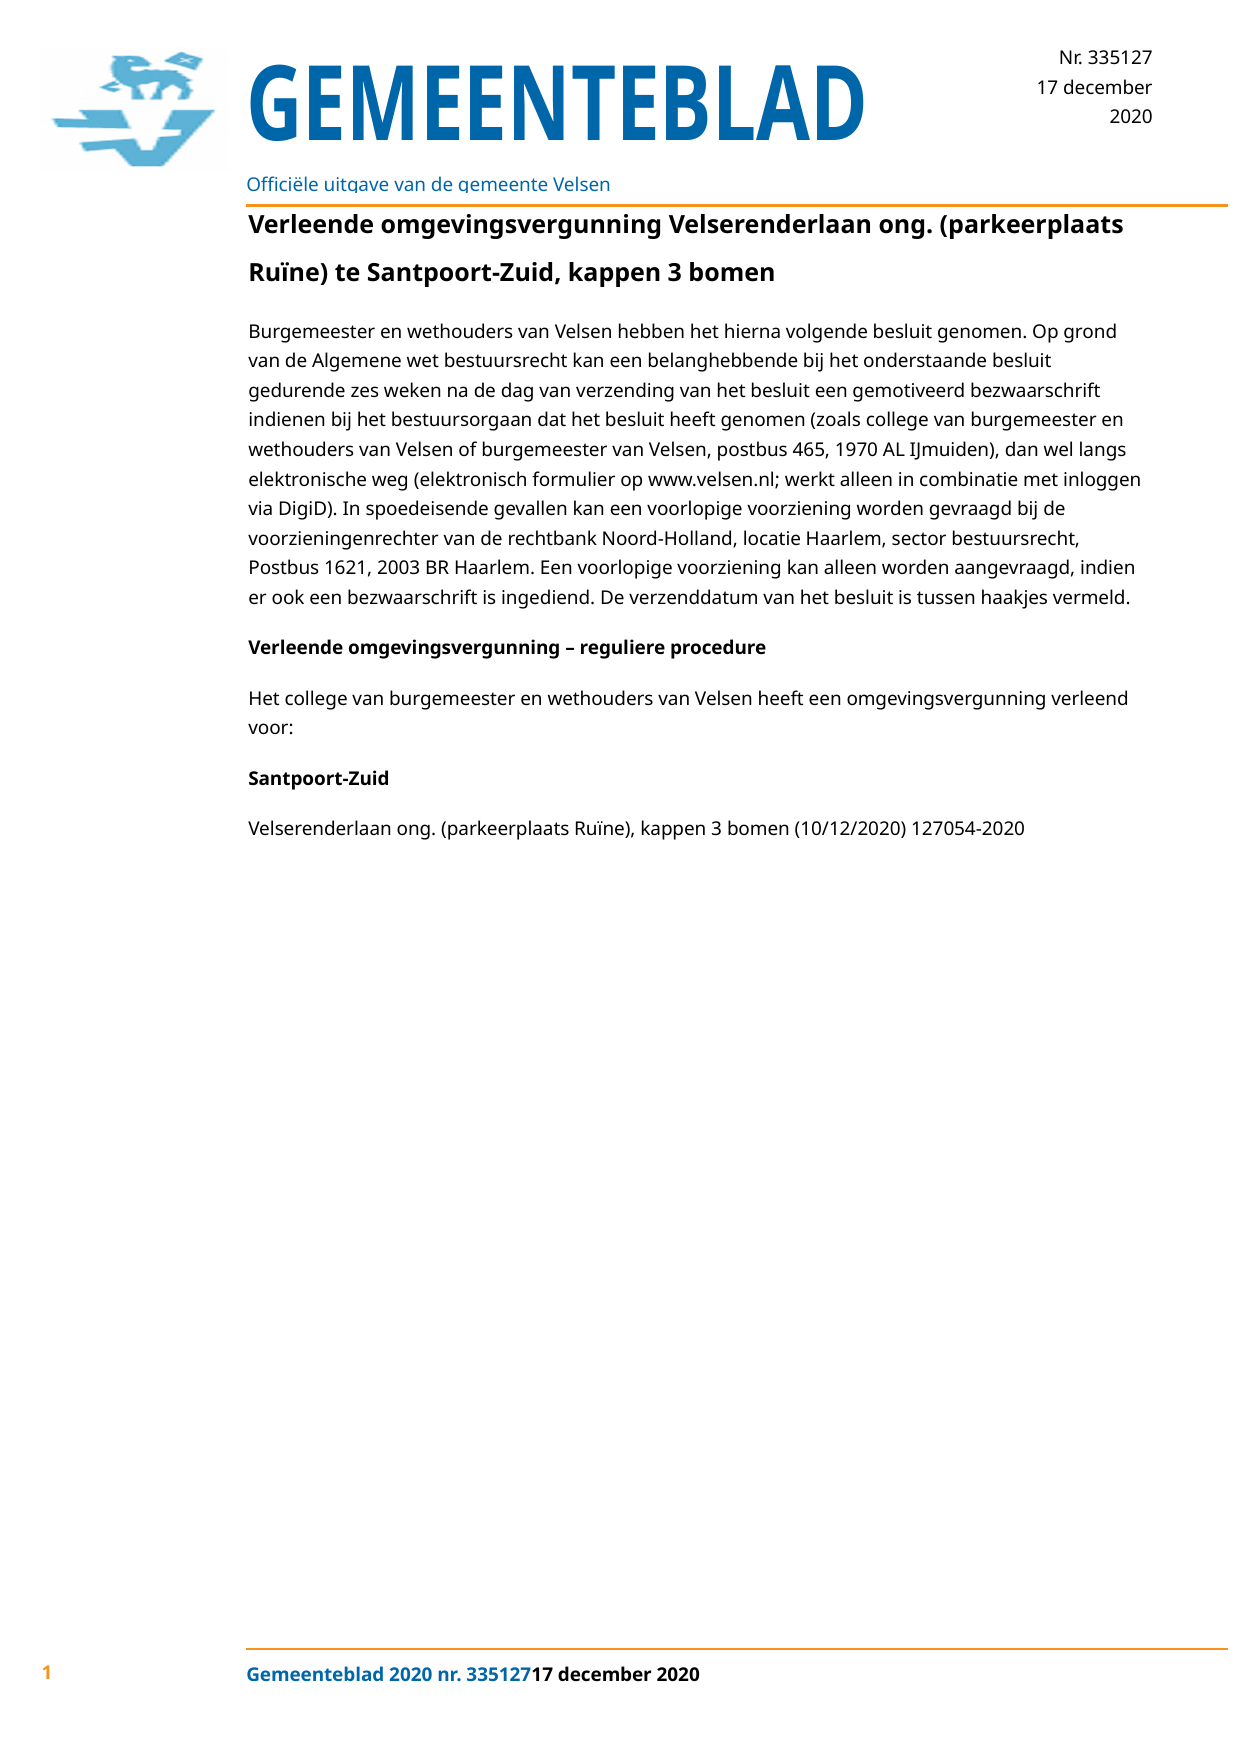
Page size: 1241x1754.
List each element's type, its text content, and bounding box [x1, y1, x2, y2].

text Verleende omgevingsvergunning – reguliere procedure [248, 634, 1152, 660]
text Santpoort-Zuid [248, 765, 1152, 791]
text Velserenderlaan ong. (parkeerplaats Ruïne), kappen 3 bomen (10/12/2020) 127054-2020 [248, 815, 1152, 841]
picture [41, 47, 231, 172]
text Burgemeester en wethouders van Velsen hebben het hierna volgende besluit genomen. Op grond van de Algemene wet bestuursrecht kan een belanghebbende bij het onderstaande besluit gedurende zes weken na de dag van verzending van het besluit een gemotiveerd bezwaarschrift indienen bij het bestuursorgaan dat het besluit heeft genomen (zoals college van burgemeester en wethouders van Velsen of burgemeester van Velsen, postbus 465, 1970 AL IJmuiden), dan wel langs elektronische weg (elektronisch formulier op www.velsen.nl; werkt alleen in combinatie met inloggen via DigiD). In spoedeisende gevallen kan een voorlopige voorziening worden gevraagd bij de voorzieningenrechter van de rechtbank Noord-Holland, locatie Haarlem, sector bestuursrecht, Postbus 1621, 2003 BR Haarlem. Een voorlopige voorziening kan alleen worden aangevraagd, indien er ook een bezwaarschrift is ingediend. De verzenddatum van het besluit is tussen haakjes vermeld. [248, 318, 1152, 610]
text Het college van burgemeester en wethouders van Velsen heeft een omgevingsvergunning verleend voor: [248, 685, 1152, 740]
text Verleende omgevingsvergunning Velserenderlaan ong. (parkeerplaats Ruïne) te Santpoort-Zuid, kappen 3 bomen [248, 207, 1152, 288]
